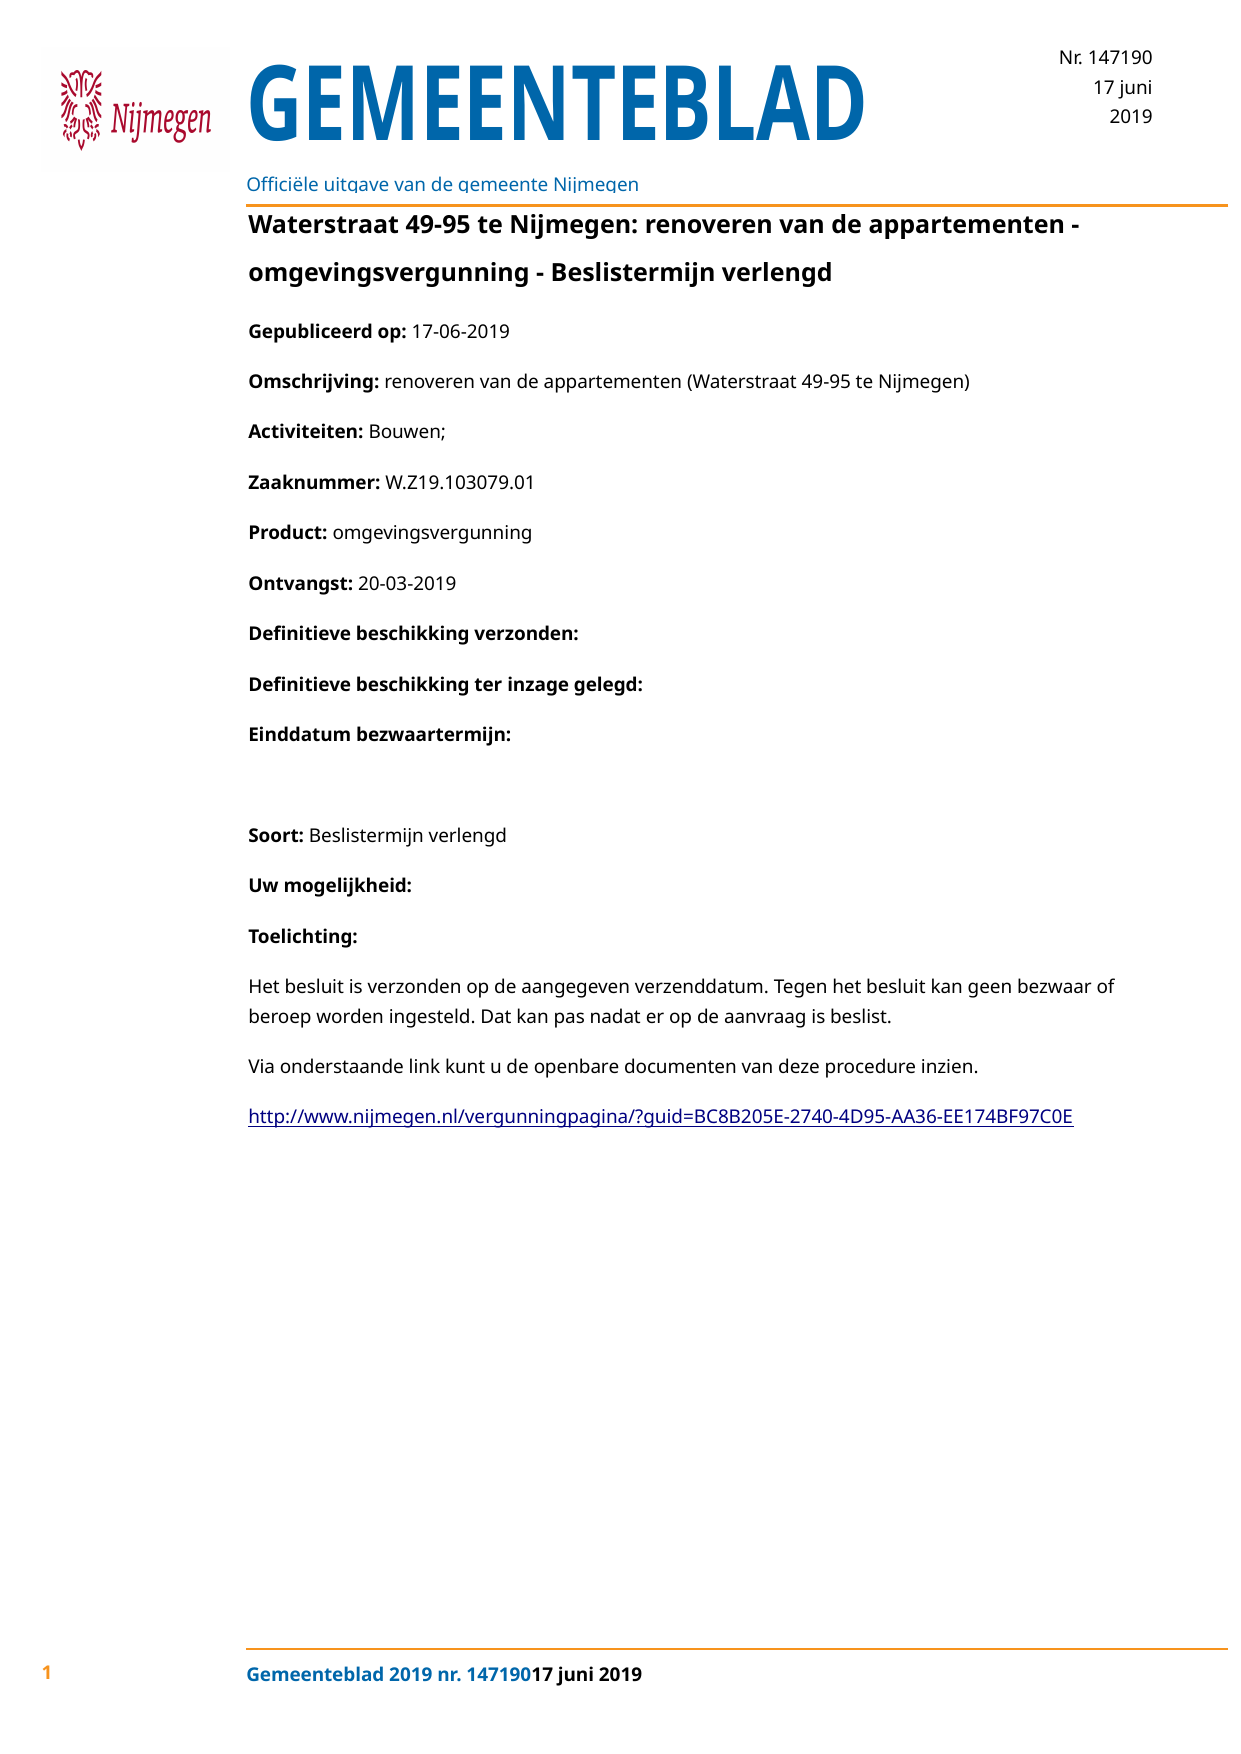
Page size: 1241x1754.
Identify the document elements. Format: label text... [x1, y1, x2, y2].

text Toelichting: [248, 923, 1152, 949]
text Waterstraat 49-95 te Nijmegen: renoveren van de appartementen - omgevingsvergunning - Beslistermijn verlengd [248, 207, 1152, 288]
text Product: omgevingsvergunning [248, 519, 1152, 545]
text Omschrijving: renoveren van de appartementen (Waterstraat 49-95 te Nijmegen) [248, 368, 1152, 394]
text Activiteiten: Bouwen; [248, 419, 1152, 444]
text Gepubliceerd op: 17-06-2019 [248, 318, 1152, 344]
text Definitieve beschikking ter inzage gelegd: [248, 671, 1152, 697]
text Soort: Beslistermijn verlengd [248, 822, 1152, 848]
picture [41, 47, 231, 172]
text Einddatum bezwaartermijn: [248, 721, 1152, 747]
text Het besluit is verzonden op de aangegeven verzenddatum. Tegen het besluit kan geen bezwaar of beroep worden ingesteld. Dat kan pas nadat er op de aanvraag is beslist. [248, 973, 1152, 1029]
text Via onderstaande link kunt u de openbare documenten van deze procedure inzien. [248, 1053, 1152, 1079]
text http://www.nijmegen.nl/vergunningpagina/?guid=BC8B205E-2740-4D95-AA36-EE174BF97C0E [248, 1104, 1152, 1129]
text Uw mogelijkheid: [248, 872, 1152, 898]
text Ontvangst: 20-03-2019 [248, 570, 1152, 596]
text Definitieve beschikking verzonden: [248, 620, 1152, 646]
text Zaaknummer: W.Z19.103079.01 [248, 469, 1152, 495]
